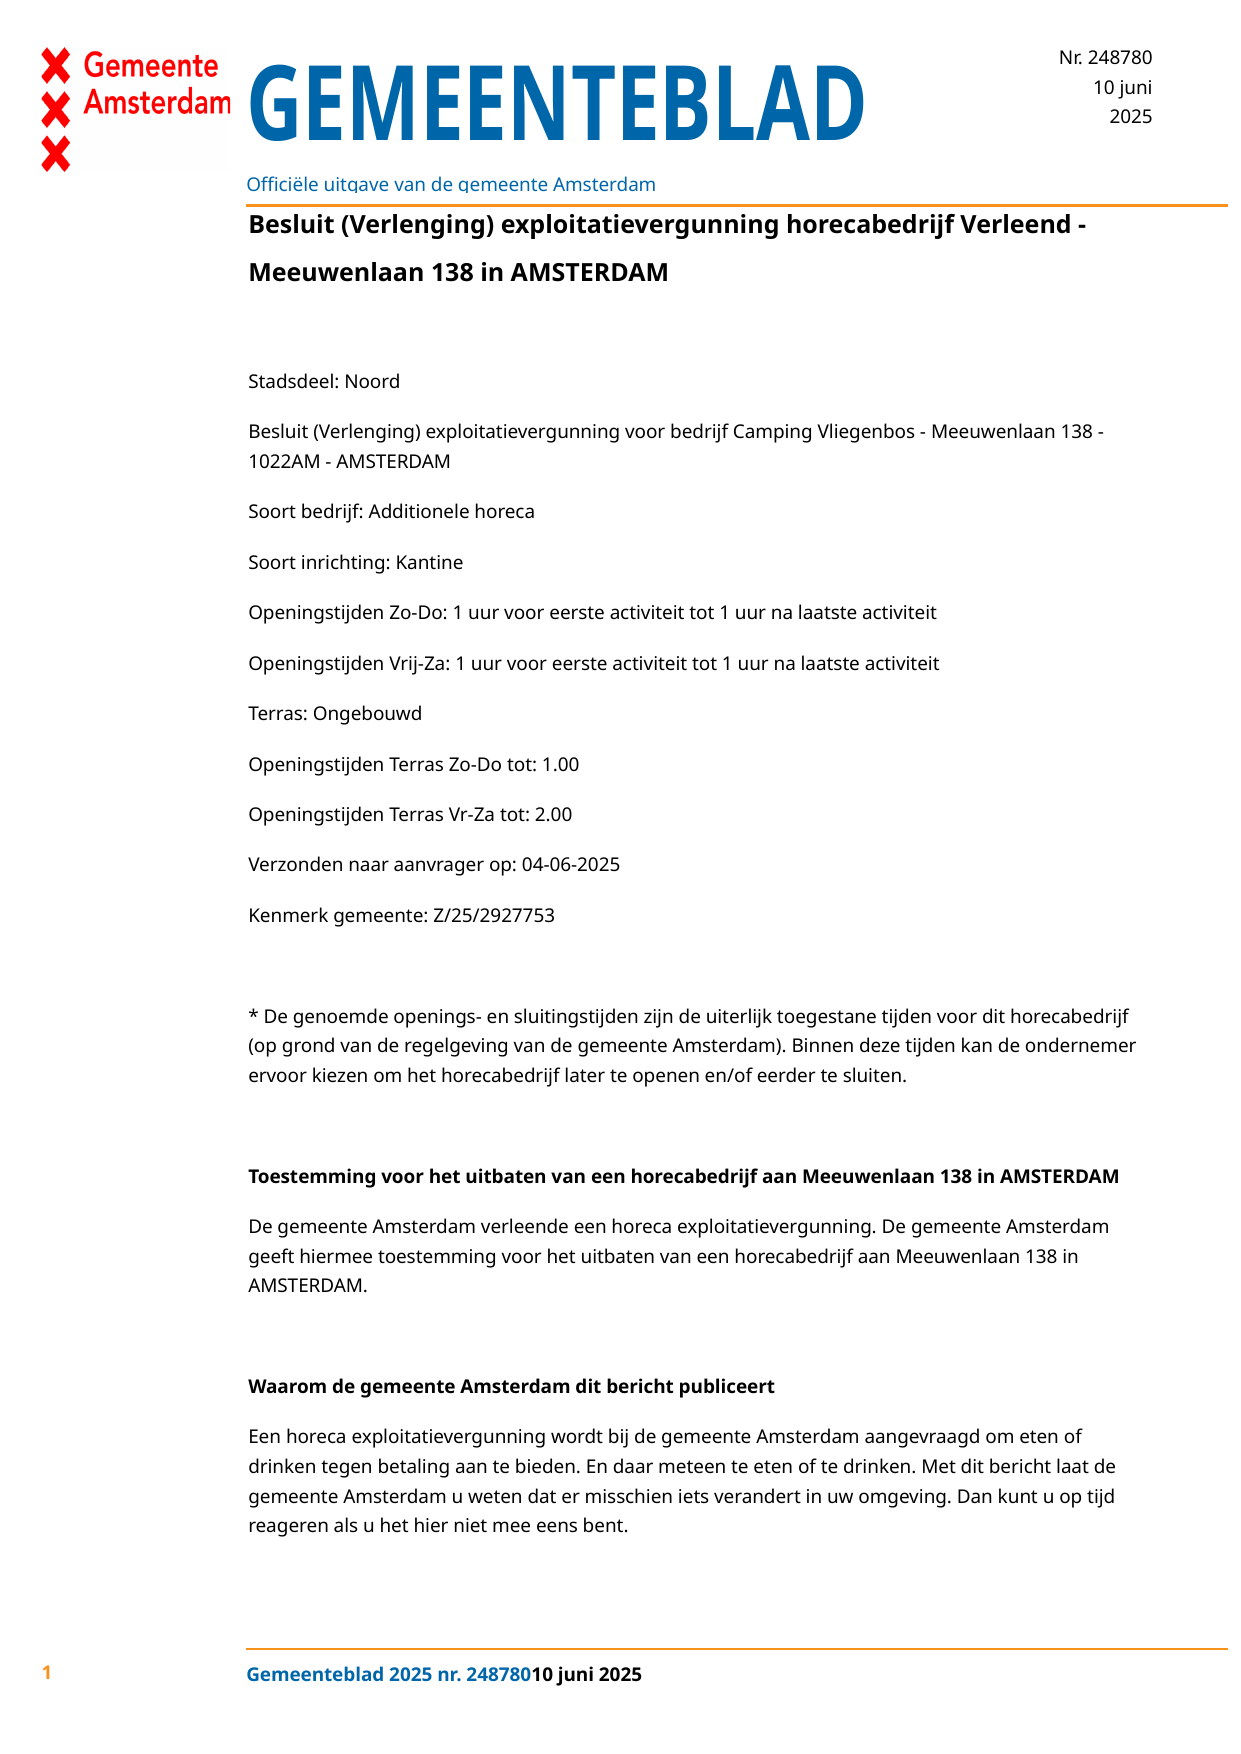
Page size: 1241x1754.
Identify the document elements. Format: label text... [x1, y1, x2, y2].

text Openingstijden Terras Vr-Za tot: 2.00 [248, 801, 1152, 827]
text Besluit (Verlenging) exploitatievergunning horecabedrijf Verleend - Meeuwenlaan 138 in AMSTERDAM [248, 207, 1152, 288]
text De gemeente Amsterdam verleende een horeca exploitatievergunning. De gemeente Amsterdam geeft hiermee toestemming voor het uitbaten van een horecabedrijf aan Meeuwenlaan 138 in AMSTERDAM. [248, 1213, 1152, 1298]
text Openingstijden Vrij-Za: 1 uur voor eerste activiteit tot 1 uur na laatste activiteit [248, 650, 1152, 676]
text * De genoemde openings- en sluitingstijden zijn de uiterlijk toegestane tijden voor dit horecabedrijf (op grond van de regelgeving van de gemeente Amsterdam). Binnen deze tijden kan de ondernemer ervoor kiezen om het horecabedrijf later te openen en/of eerder te sluiten. [248, 1003, 1152, 1088]
picture [41, 47, 231, 172]
text Terras: Ongebouwd [248, 700, 1152, 726]
text Verzonden naar aanvrager op: 04-06-2025 [248, 852, 1152, 877]
text Soort inrichting: Kantine [248, 549, 1152, 575]
text Besluit (Verlenging) exploitatievergunning voor bedrijf Camping Vliegenbos - Meeuwenlaan 138 - 1022AM - AMSTERDAM [248, 419, 1152, 474]
text Openingstijden Zo-Do: 1 uur voor eerste activiteit tot 1 uur na laatste activiteit [248, 599, 1152, 625]
text Een horeca exploitatievergunning wordt bij de gemeente Amsterdam aangevraagd om eten of drinken tegen betaling aan te bieden. En daar meteen te eten of te drinken. Met dit bericht laat de gemeente Amsterdam u weten dat er misschien iets verandert in uw omgeving. Dan kunt u op tijd reageren als u het hier niet mee eens bent. [248, 1424, 1152, 1538]
text Toestemming voor het uitbaten van een horecabedrijf aan Meeuwenlaan 138 in AMSTERDAM [248, 1163, 1152, 1189]
text Kenmerk gemeente: Z/25/2927753 [248, 902, 1152, 928]
text Stadsdeel: Noord [248, 368, 1152, 394]
text Openingstijden Terras Zo-Do tot: 1.00 [248, 751, 1152, 777]
text Soort bedrijf: Additionele horeca [248, 499, 1152, 524]
text Waarom de gemeente Amsterdam dit bericht publiceert [248, 1373, 1152, 1399]
